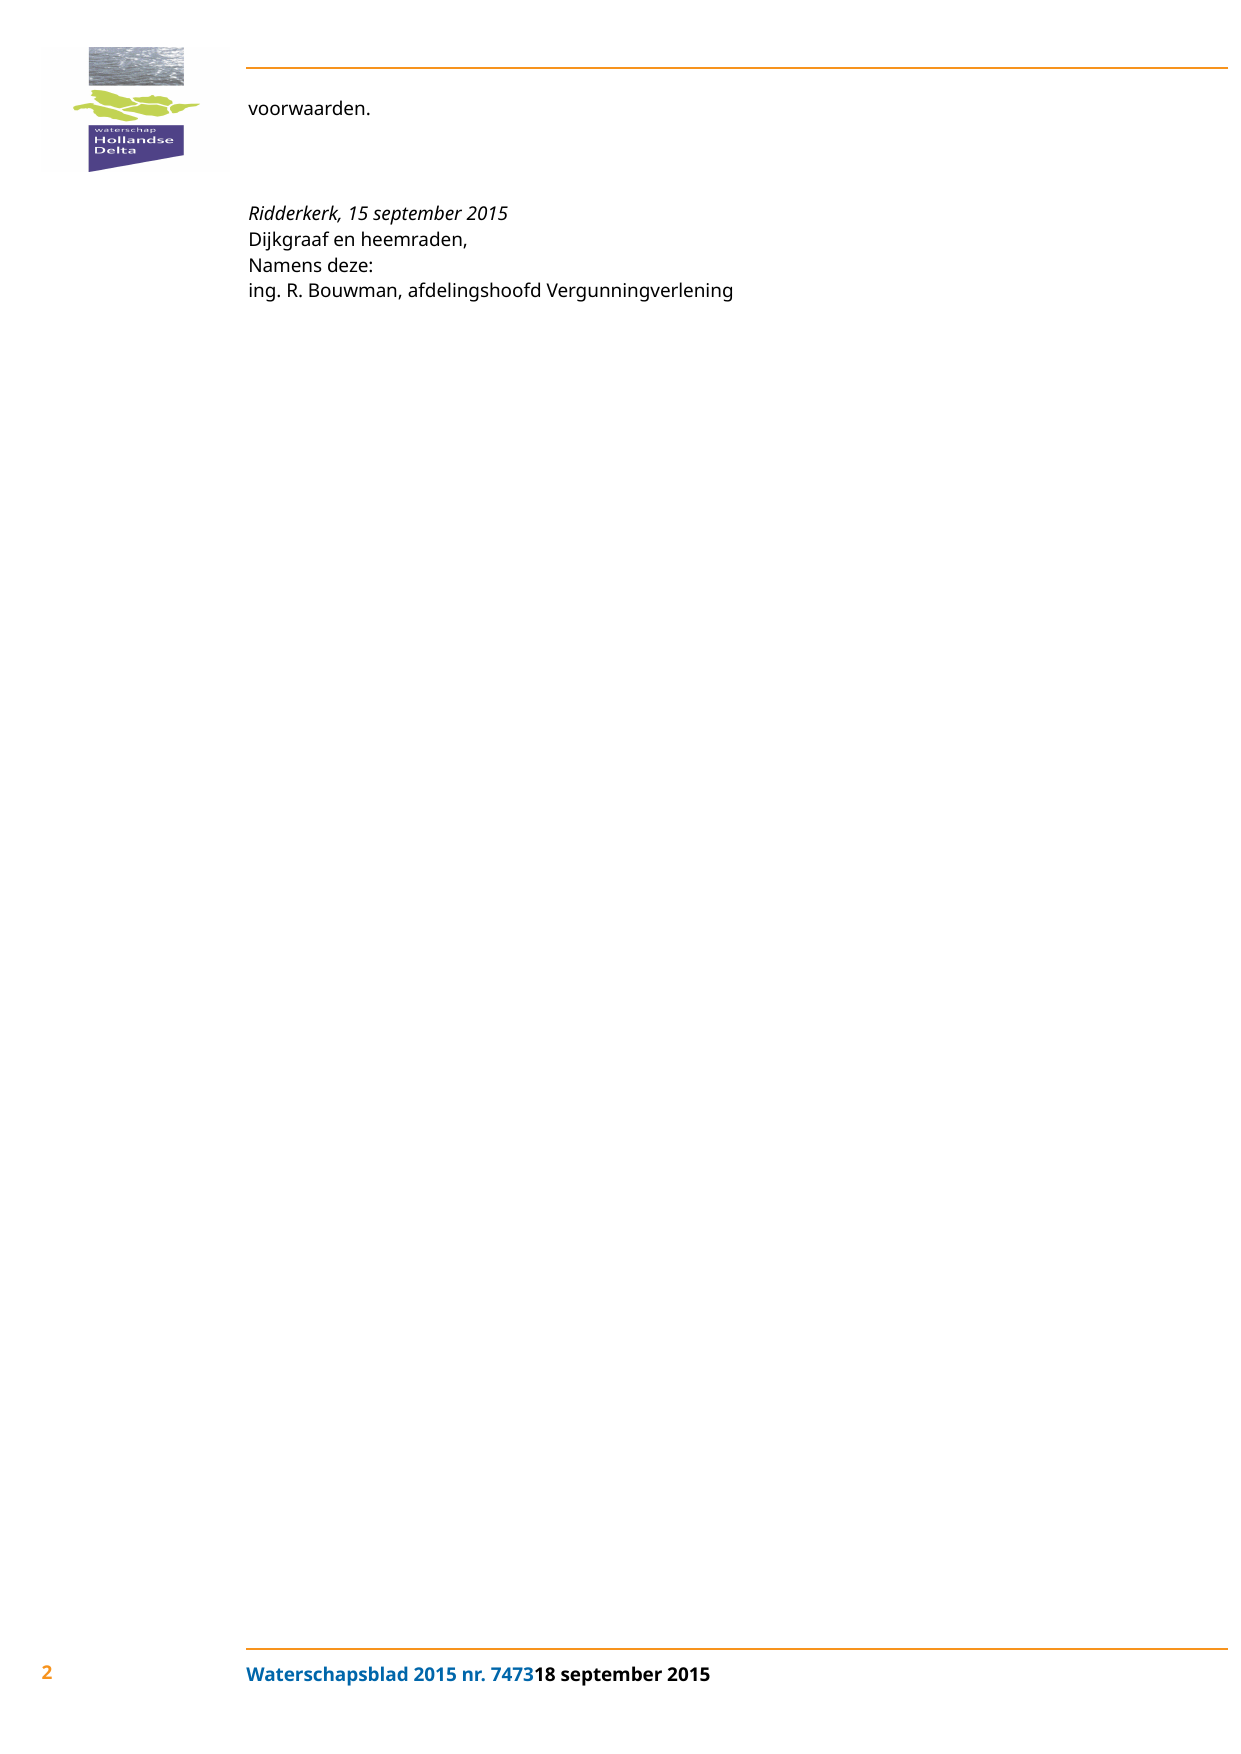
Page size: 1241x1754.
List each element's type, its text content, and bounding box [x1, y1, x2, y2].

text Namens deze: [248, 252, 1152, 278]
text voorwaarden. [248, 95, 1152, 121]
text ing. R. Bouwman, afdelingshoofd Vergunningverlening [248, 278, 1152, 303]
text Dijkgraaf en heemraden, [248, 226, 1152, 252]
picture [41, 47, 231, 172]
text Ridderkerk, 15 september 2015 [248, 201, 1152, 226]
